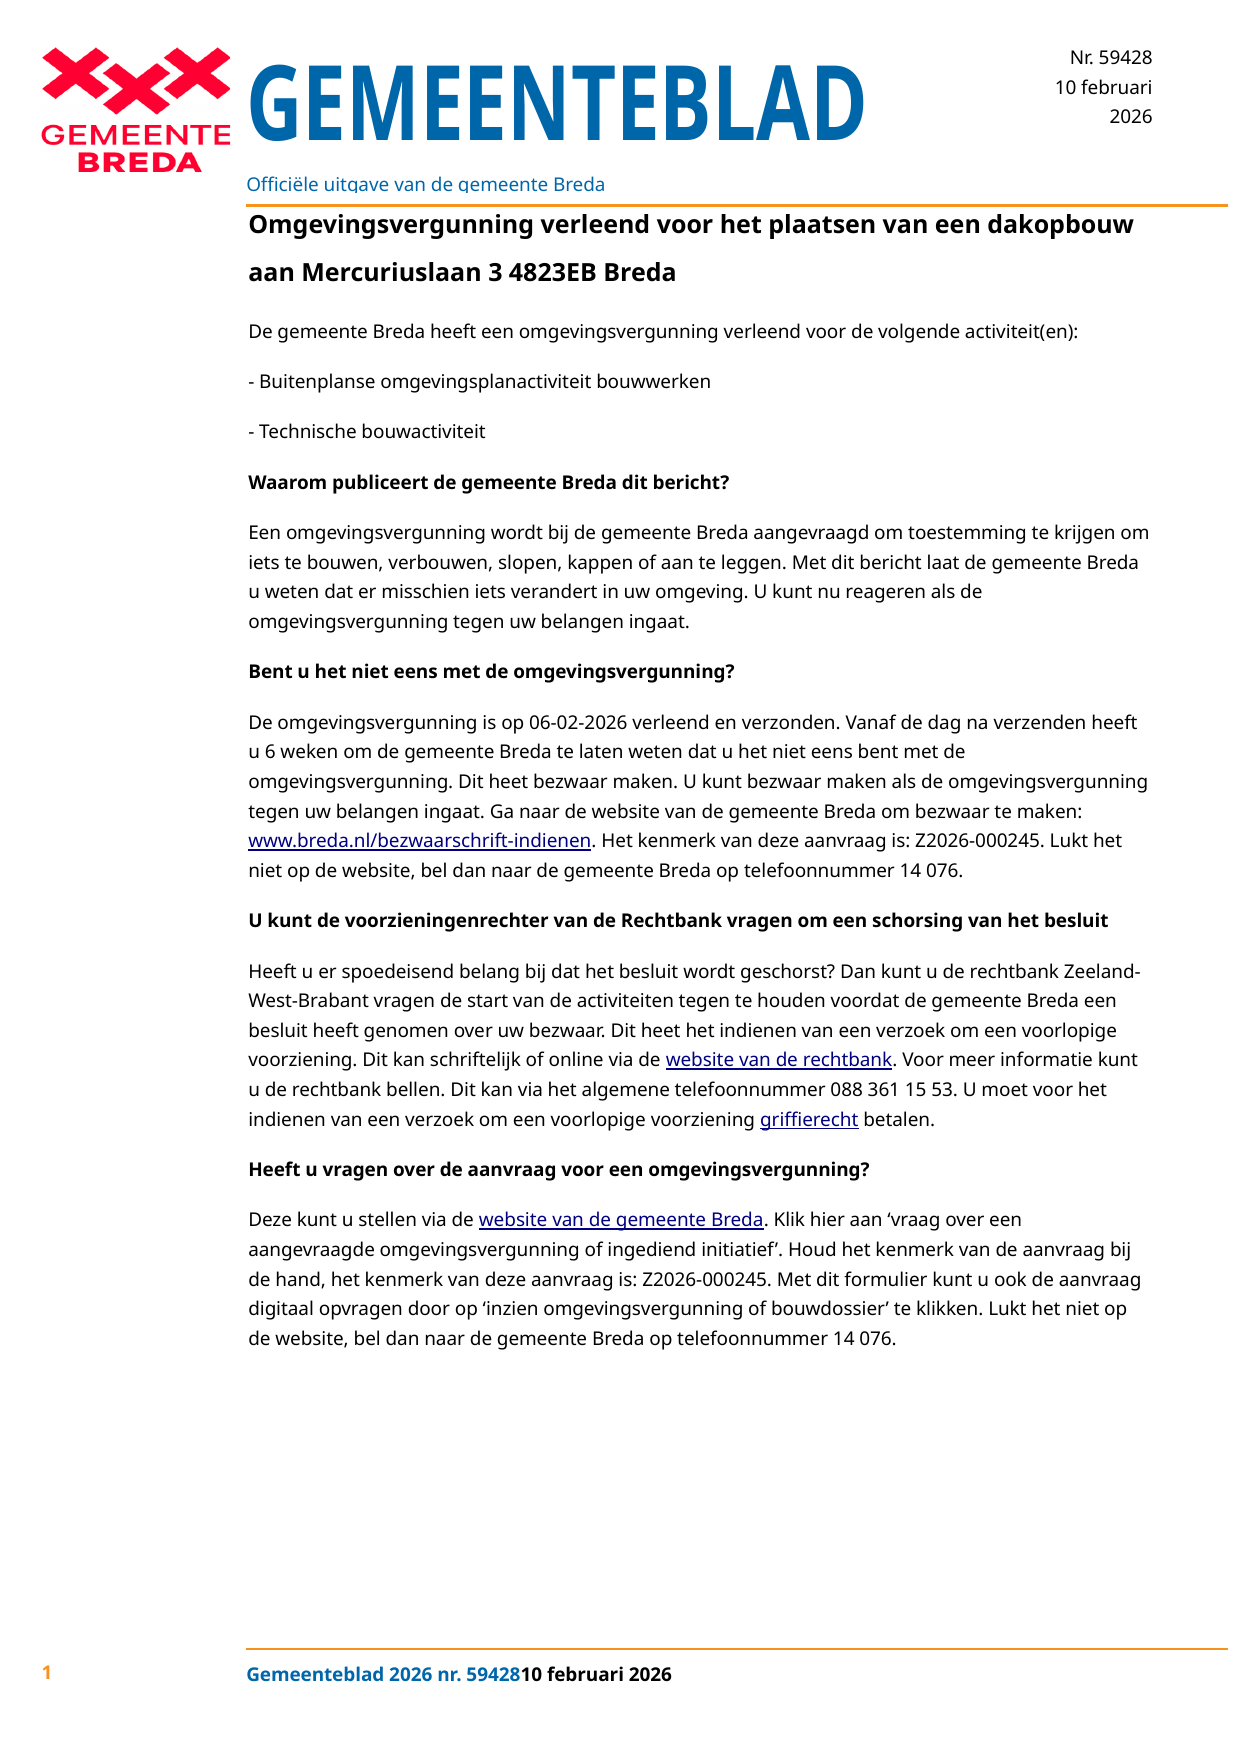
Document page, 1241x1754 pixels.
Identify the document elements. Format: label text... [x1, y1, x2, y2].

text Heeft u er spoedeisend belang bij dat het besluit wordt geschorst? Dan kunt u de rechtbank Zeeland-West-Brabant vragen de start van de activiteiten tegen te houden voordat de gemeente Breda een besluit heeft genomen over uw bezwaar. Dit heet het indienen van een verzoek om een voorlopige voorziening. Dit kan schriftelijk of online via de website van de rechtbank. Voor meer informatie kunt u de rechtbank bellen. Dit kan via het algemene telefoonnummer 088 361 15 53. U moet voor het indienen van een verzoek om een voorlopige voorziening griffierecht betalen. [248, 958, 1152, 1132]
text - Buitenplanse omgevingsplanactiviteit bouwwerken [248, 368, 1152, 394]
text U kunt de voorzieningenrechter van de Rechtbank vragen om een schorsing van het besluit [248, 907, 1152, 933]
picture [41, 47, 231, 172]
text Deze kunt u stellen via de website van de gemeente Breda. Klik hier aan ‘vraag over een aangevraagde omgevingsvergunning of ingediend initiatief’. Houd het kenmerk van de aanvraag bij de hand, het kenmerk van deze aanvraag is: Z2026-000245. Met dit formulier kunt u ook de aanvraag digitaal opvragen door op ‘inzien omgevingsvergunning of bouwdossier’ te klikken. Lukt het niet op de website, bel dan naar de gemeente Breda op telefoonnummer 14 076. [248, 1207, 1152, 1351]
text Een omgevingsvergunning wordt bij de gemeente Breda aangevraagd om toestemming te krijgen om iets te bouwen, verbouwen, slopen, kappen of aan te leggen. Met dit bericht laat de gemeente Breda u weten dat er misschien iets verandert in uw omgeving. U kunt nu reageren als de omgevingsvergunning tegen uw belangen ingaat. [248, 519, 1152, 634]
text Bent u het niet eens met de omgevingsvergunning? [248, 659, 1152, 684]
text De omgevingsvergunning is op 06-02-2026 verleend en verzonden. Vanaf de dag na verzenden heeft u 6 weken om de gemeente Breda te laten weten dat u het niet eens bent met de omgevingsvergunning. Dit heet bezwaar maken. U kunt bezwaar maken als de omgevingsvergunning tegen uw belangen ingaat. Ga naar de website van de gemeente Breda om bezwaar te maken: www.breda.nl/bezwaarschrift-indienen. Het kenmerk van deze aanvraag is: Z2026-000245. Lukt het niet op de website, bel dan naar de gemeente Breda op telefoonnummer 14 076. [248, 709, 1152, 883]
text Omgevingsvergunning verleend voor het plaatsen van een dakopbouw aan Mercuriuslaan 3 4823EB Breda [248, 207, 1152, 288]
text - Technische bouwactiviteit [248, 419, 1152, 444]
text Waarom publiceert de gemeente Breda dit bericht? [248, 469, 1152, 495]
text Heeft u vragen over de aanvraag voor een omgevingsvergunning? [248, 1156, 1152, 1182]
text De gemeente Breda heeft een omgevingsvergunning verleend voor de volgende activiteit(en): [248, 318, 1152, 344]
